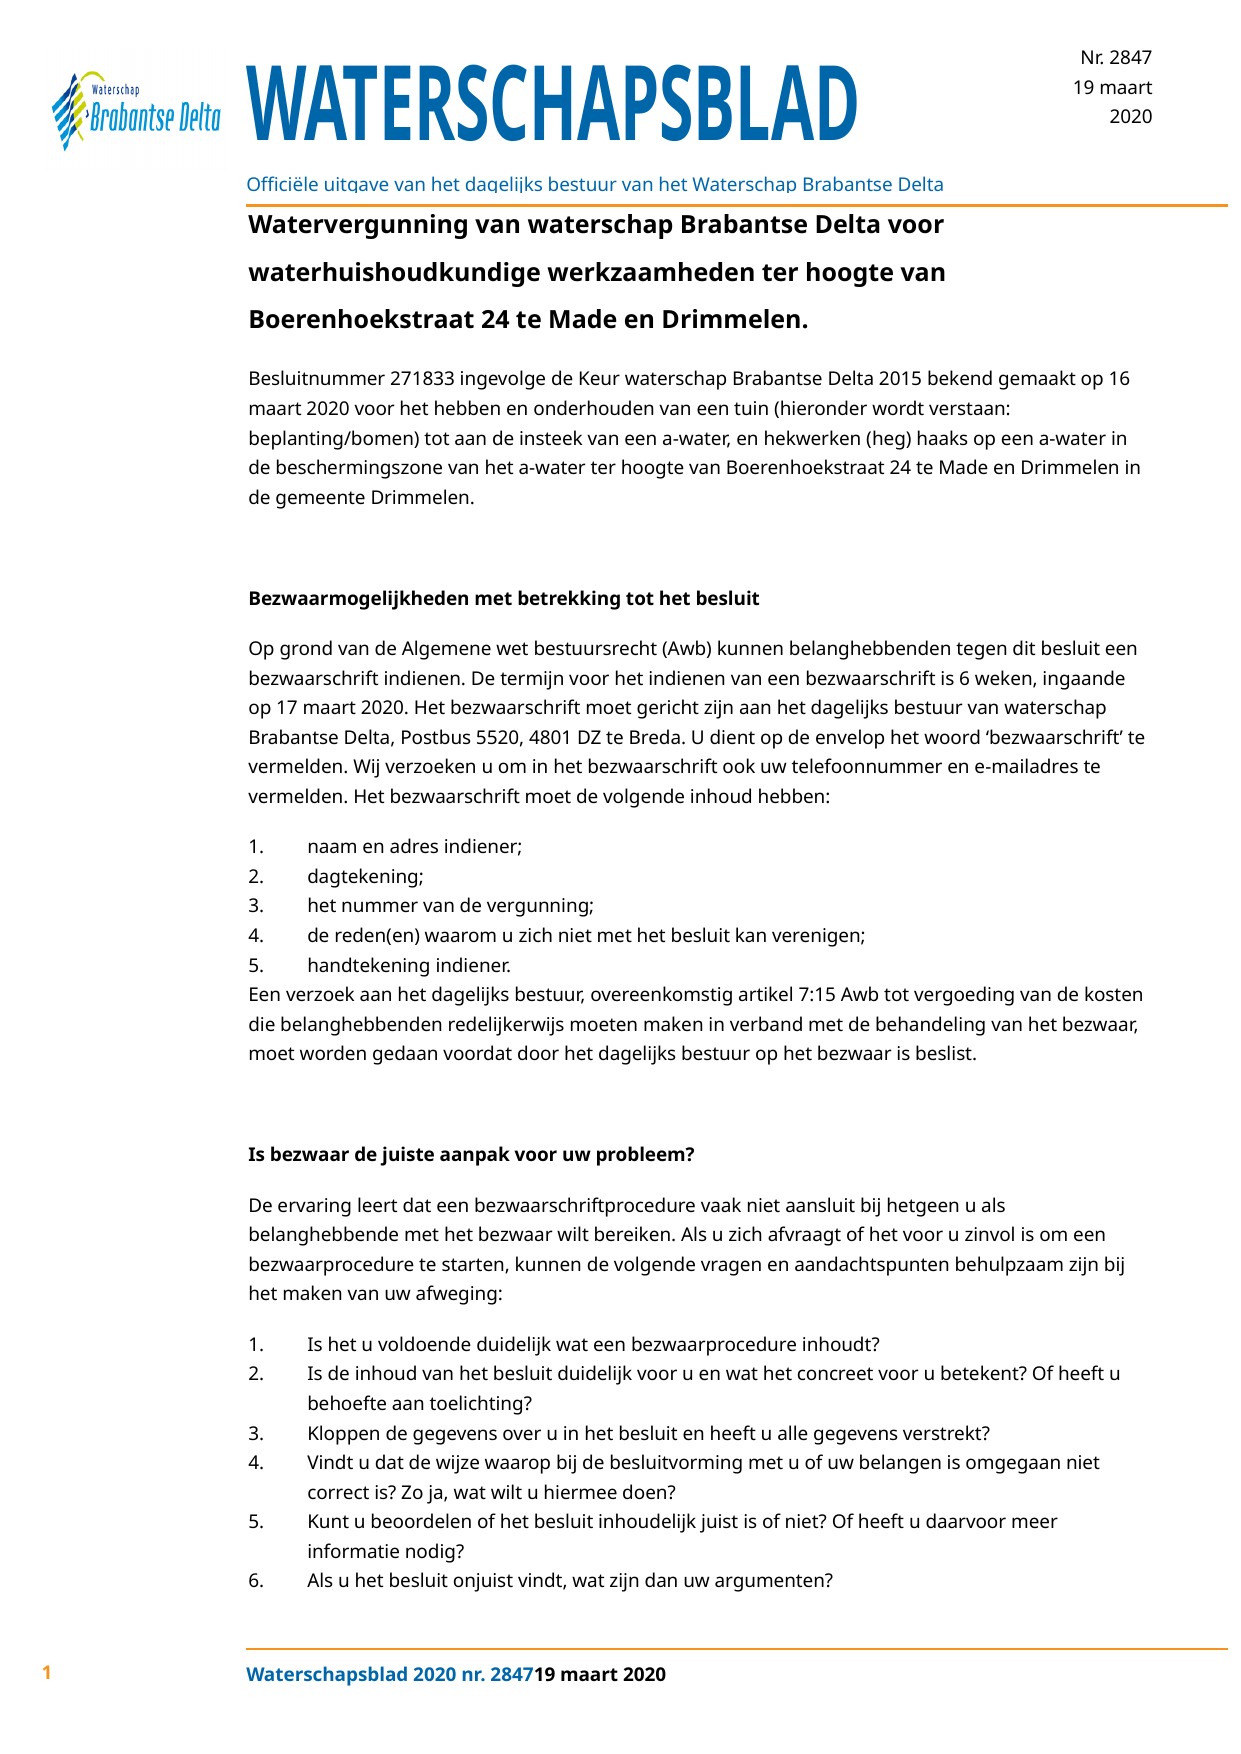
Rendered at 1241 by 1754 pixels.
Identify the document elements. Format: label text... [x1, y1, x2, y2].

list handtekening indiener. [248, 952, 1152, 977]
text Een verzoek aan het dagelijks bestuur, overeenkomstig artikel 7:15 Awb tot vergoeding van de kosten die belanghebbenden redelijkerwijs moeten maken in verband met de behandeling van het bezwaar, moet worden gedaan voordat door het dagelijks bestuur op het bezwaar is beslist. [248, 981, 1152, 1066]
list Kunt u beoordelen of het besluit inhoudelijk juist is of niet? Of heeft u daarvoor meer informatie nodig? [248, 1508, 1152, 1564]
text Is bezwaar de juiste aanpak voor uw probleem? [248, 1141, 1152, 1167]
list Als u het besluit onjuist vindt, wat zijn dan uw argumenten? [248, 1568, 1152, 1593]
list de reden(en) waarom u zich niet met het besluit kan verenigen; [248, 922, 1152, 948]
text Watervergunning van waterschap Brabantse Delta voor waterhuishoudkundige werkzaamheden ter hoogte van Boerenhoekstraat 24 te Made en Drimmelen. [248, 207, 1152, 336]
text Op grond van de Algemene wet bestuursrecht (Awb) kunnen belanghebbenden tegen dit besluit een bezwaarschrift indienen. De termijn voor het indienen van een bezwaarschrift is 6 weken, ingaande op 17 maart 2020. Het bezwaarschrift moet gericht zijn aan het dagelijks bestuur van waterschap Brabantse Delta, Postbus 5520, 4801 DZ te Breda. U dient op de envelop het woord ‘bezwaarschrift’ te vermelden. Wij verzoeken u om in het bezwaarschrift ook uw telefoonnummer en e‑mailadres te vermelden. Het bezwaarschrift moet de volgende inhoud hebben: [248, 635, 1152, 809]
list dagtekening; [248, 863, 1152, 889]
list Is het u voldoende duidelijk wat een bezwaarprocedure inhoudt? [248, 1331, 1152, 1357]
list Is de inhoud van het besluit duidelijk voor u en wat het concreet voor u betekent? Of heeft u behoefte aan toelichting? [248, 1361, 1152, 1416]
list het nummer van de vergunning; [248, 893, 1152, 918]
text Besluitnummer 271833 ingevolge de Keur waterschap Brabantse Delta 2015 bekend gemaakt op 16 maart 2020 voor het hebben en onderhouden van een tuin (hieronder wordt verstaan: beplanting/bomen) tot aan de insteek van een a-water, en hekwerken (heg) haaks op een a-water in de beschermingszone van het a-water ter hoogte van Boerenhoekstraat 24 te Made en Drimmelen in de gemeente Drimmelen. [248, 366, 1152, 509]
list naam en adres indiener; [248, 833, 1152, 859]
text De ervaring leert dat een bezwaarschriftprocedure vaak niet aansluit bij hetgeen u als belanghebbende met het bezwaar wilt bereiken. Als u zich afvraagt of het voor u zinvol is om een bezwaarprocedure te starten, kunnen de volgende vragen en aandachtspunten behulpzaam zijn bij het maken van uw afweging: [248, 1192, 1152, 1306]
picture [41, 47, 231, 172]
list Vindt u dat de wijze waarop bij de besluitvorming met u of uw belangen is omgegaan niet correct is? Zo ja, wat wilt u hiermee doen? [248, 1449, 1152, 1504]
text Bezwaarmogelijkheden met betrekking tot het besluit [248, 585, 1152, 610]
list Kloppen de gegevens over u in het besluit en heeft u alle gegevens verstrekt? [248, 1420, 1152, 1445]
